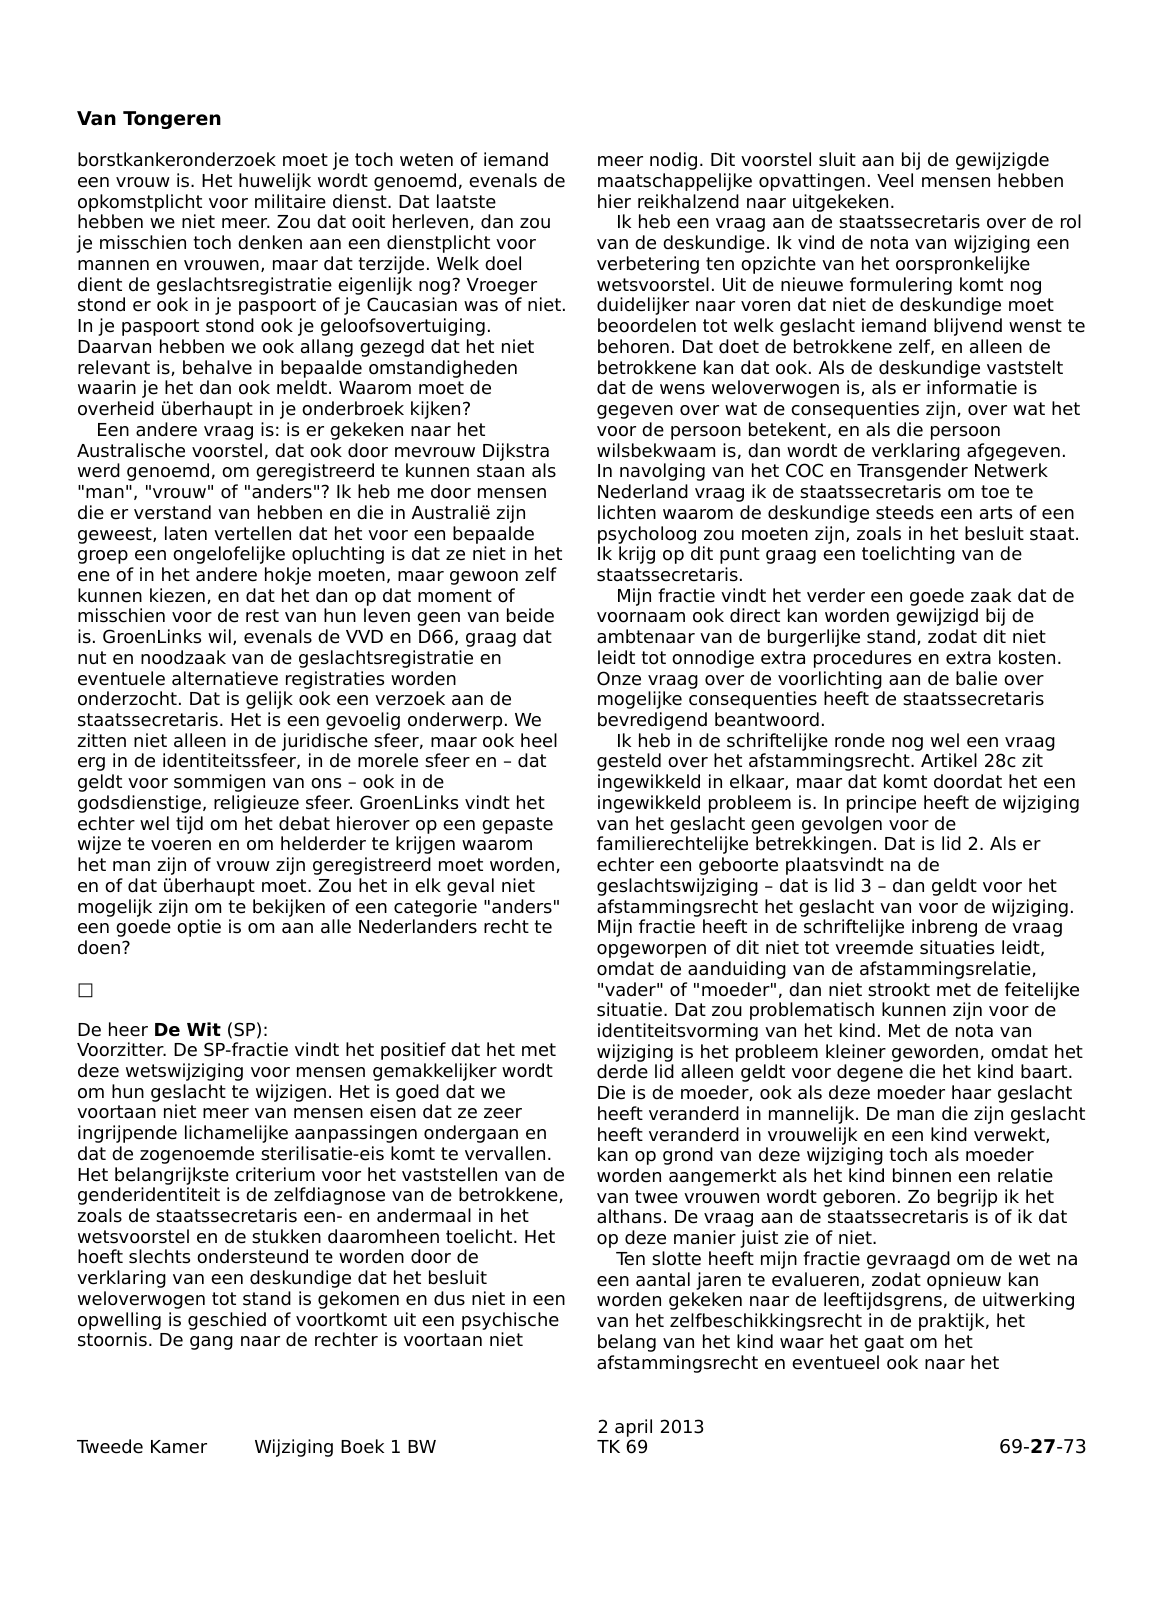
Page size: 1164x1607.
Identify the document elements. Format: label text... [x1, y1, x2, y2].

text Ten slotte heeft mijn fractie gevraagd om de wet na een aantal jaren te evalueren, zodat opnieuw kan worden gekeken naar de leeftijdsgrens, de uitwerking van het zelfbeschikkingsrecht in de praktijk, het belang van het kind waar het gaat om het afstammingsrecht en eventueel ook naar het [596, 1249, 1087, 1373]
text □ [77, 979, 567, 999]
text meer nodig. Dit voorstel sluit aan bij de gewijzigde maatschappelijke opvattingen. Veel mensen hebben hier reikhalzend naar uitgekeken. [596, 150, 1087, 212]
text borstkankeronderzoek moet je toch weten of iemand een vrouw is. Het huwelijk wordt genoemd, evenals de opkomstplicht voor militaire dienst. Dat laatste hebben we niet meer. Zou dat ooit herleven, dan zou je misschien toch denken aan een dienstplicht voor mannen en vrouwen, maar dat terzijde. Welk doel dient de geslachtsregistratie eigenlijk nog? Vroeger stond er ook in je paspoort of je Caucasian was of niet. In je paspoort stond ook je geloofsovertuiging. Daarvan hebben we ook allang gezegd dat het niet relevant is, behalve in bepaalde omstandigheden waarin je het dan ook meldt. Waarom moet de overheid überhaupt in je onderbroek kijken? [77, 150, 567, 420]
text Ik heb een vraag aan de staatssecretaris over de rol van de deskundige. Ik vind de nota van wijziging een verbetering ten opzichte van het oorspronkelijke wetsvoorstel. Uit de nieuwe formulering komt nog duidelijker naar voren dat niet de deskundige moet beoordelen tot welk geslacht iemand blijvend wenst te behoren. Dat doet de betrokkene zelf, en alleen de betrokkene kan dat ook. Als de deskundige vaststelt dat de wens weloverwogen is, als er informatie is gegeven over wat de consequenties zijn, over wat het voor de persoon betekent, en als die persoon wilsbekwaam is, dan wordt de verklaring afgegeven. In navolging van het COC en Transgender Netwerk Nederland vraag ik de staatssecretaris om toe te lichten waarom de deskundige steeds een arts of een psycholoog zou moeten zijn, zoals in het besluit staat. Ik krijg op dit punt graag een toelichting van de staatssecretaris. [596, 212, 1087, 586]
text Ik heb in de schriftelijke ronde nog wel een vraag gesteld over het afstammingsrecht. Artikel 28c zit ingewikkeld in elkaar, maar dat komt doordat het een ingewikkeld probleem is. In principe heeft de wijziging van het geslacht geen gevolgen voor de familierechtelijke betrekkingen. Dat is lid 2. Als er echter een geboorte plaatsvindt na de geslachtswijziging – dat is lid 3 – dan geldt voor het afstammingsrecht het geslacht van voor de wijziging. Mijn fractie heeft in de schriftelijke inbreng de vraag opgeworpen of dit niet tot vreemde situaties leidt, omdat de aanduiding van de afstammingsrelatie, "vader" of "moeder", dan niet strookt met de feitelijke situatie. Dat zou problematisch kunnen zijn voor de identiteitsvorming van het kind. Met de nota van wijziging is het probleem kleiner geworden, omdat het derde lid alleen geldt voor degene die het kind baart. Die is de moeder, ook als deze moeder haar geslacht heeft veranderd in mannelijk. De man die zijn geslacht heeft veranderd in vrouwelijk en een kind verwekt, kan op grond van deze wijziging toch als moeder worden aangemerkt als het kind binnen een relatie van twee vrouwen wordt geboren. Zo begrijp ik het althans. De vraag aan de staatssecretaris is of ik dat op deze manier juist zie of niet. [596, 731, 1087, 1249]
text Voorzitter. De SP-fractie vindt het positief dat het met deze wetswijziging voor mensen gemakkelijker wordt om hun geslacht te wijzigen. Het is goed dat we voortaan niet meer van mensen eisen dat ze zeer ingrijpende lichamelijke aanpassingen ondergaan en dat de zogenoemde sterilisatie-eis komt te vervallen. Het belangrijkste criterium voor het vaststellen van de genderidentiteit is de zelfdiagnose van de betrokkene, zoals de staatssecretaris een- en andermaal in het wetsvoorstel en de stukken daaromheen toelicht. Het hoeft slechts ondersteund te worden door de verklaring van een deskundige dat het besluit weloverwogen tot stand is gekomen en dus niet in een opwelling is geschied of voortkomt uit een psychische stoornis. De gang naar de rechter is voortaan niet [77, 1040, 567, 1351]
text De heer De Wit (SP): [77, 1019, 567, 1040]
text Een andere vraag is: is er gekeken naar het Australische voorstel, dat ook door mevrouw Dijkstra werd genoemd, om geregistreerd te kunnen staan als "man", "vrouw" of "anders"? Ik heb me door mensen die er verstand van hebben en die in Australië zijn geweest, laten vertellen dat het voor een bepaalde groep een ongelofelijke opluchting is dat ze niet in het ene of in het andere hokje moeten, maar gewoon zelf kunnen kiezen, en dat het dan op dat moment of misschien voor de rest van hun leven geen van beide is. GroenLinks wil, evenals de VVD en D66, graag dat nut en noodzaak van de geslachtsregistratie en eventuele alternatieve registraties worden onderzocht. Dat is gelijk ook een verzoek aan de staatssecretaris. Het is een gevoelig onderwerp. We zitten niet alleen in de juridische sfeer, maar ook heel erg in de identiteitssfeer, in de morele sfeer en – dat geldt voor sommigen van ons – ook in de godsdienstige, religieuze sfeer. GroenLinks vindt het echter wel tijd om het debat hierover op een gepaste wijze te voeren en om helderder te krijgen waarom het man zijn of vrouw zijn geregistreerd moet worden, en of dat überhaupt moet. Zou het in elk geval niet mogelijk zijn om te bekijken of een categorie "anders" een goede optie is om aan alle Nederlanders recht te doen? [77, 420, 567, 959]
text Mijn fractie vindt het verder een goede zaak dat de voornaam ook direct kan worden gewijzigd bij de ambtenaar van de burgerlijke stand, zodat dit niet leidt tot onnodige extra procedures en extra kosten. Onze vraag over de voorlichting aan de balie over mogelijke consequenties heeft de staatssecretaris bevredigend beantwoord. [596, 586, 1087, 731]
